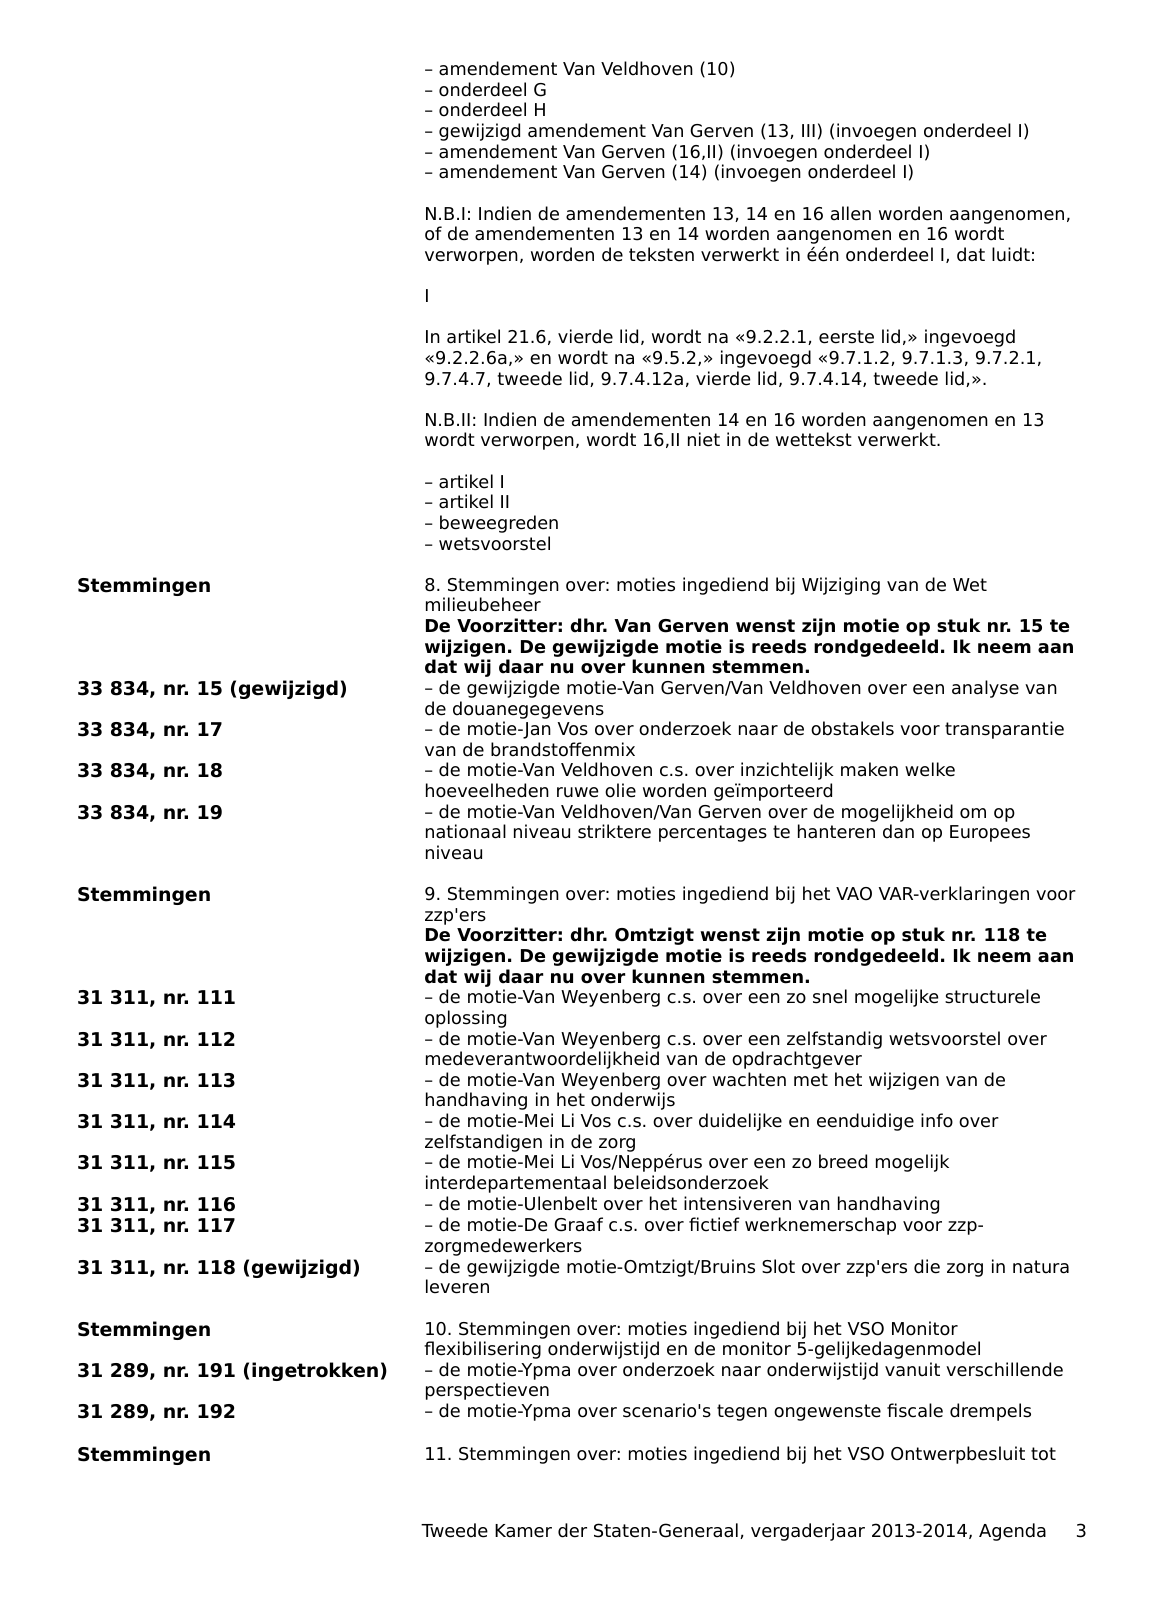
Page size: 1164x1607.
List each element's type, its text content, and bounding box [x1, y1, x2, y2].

table_cell [77, 121, 401, 142]
table_cell – onderdeel H [418, 100, 1087, 121]
table_cell [401, 760, 418, 802]
table_cell – de motie-Jan Vos over onderzoek naar de obstakels voor transparantie van de brandstoffenmix [418, 719, 1087, 760]
table_cell [401, 59, 418, 80]
table_cell [77, 265, 401, 286]
table_cell [401, 286, 418, 307]
table_cell [401, 1360, 418, 1401]
table_cell [401, 1152, 418, 1193]
table_cell – onderdeel G [418, 80, 1087, 100]
table_cell [77, 286, 401, 307]
table_cell [77, 410, 401, 451]
table_cell [401, 307, 418, 327]
table_cell – de gewijzigde motie-Van Gerven/Van Veldhoven over een analyse van de douanegegevens [418, 678, 1087, 719]
table_cell [418, 183, 1087, 203]
table_cell [401, 1298, 418, 1318]
table_cell 31 311, nr. 118 (gewijzigd) [77, 1257, 401, 1298]
table_cell [401, 183, 418, 203]
table_cell 33 834, nr. 18 [77, 760, 401, 802]
table_cell [401, 389, 418, 410]
table_cell [401, 575, 418, 616]
table_cell – amendement Van Veldhoven (10) [418, 59, 1087, 80]
table_cell [401, 884, 418, 925]
table_cell 31 289, nr. 191 (ingetrokken) [77, 1360, 401, 1401]
table_cell [77, 100, 401, 121]
table_cell [77, 327, 401, 389]
table_cell – de motie-Mei Li Vos/Neppérus over een zo breed mogelijk interdepartementaal beleidsonderzoek [418, 1152, 1087, 1193]
table_cell [77, 59, 401, 80]
table_cell 31 311, nr. 116 [77, 1194, 401, 1215]
table_cell [77, 389, 401, 410]
table_cell 9. Stemmingen over: moties ingediend bij het VAO VAR-verklaringen voor zzp'ers [418, 884, 1087, 925]
table_cell Stemmingen [77, 884, 401, 925]
table_cell [401, 327, 418, 389]
table_cell 11. Stemmingen over: moties ingediend bij het VSO Ontwerpbesluit tot [418, 1444, 1087, 1466]
table_cell N.B.II: Indien de amendementen 14 en 16 worden aangenomen en 13 wordt verworpen, wordt 16,II niet in de wettekst verwerkt. [418, 410, 1087, 451]
table_cell [418, 1423, 1087, 1444]
table_cell [401, 554, 418, 575]
table_cell [401, 534, 418, 554]
table_cell – amendement Van Gerven (14) (invoegen onderdeel I) [418, 162, 1087, 183]
table_cell [77, 864, 401, 884]
table_cell N.B.I: Indien de amendementen 13, 14 en 16 allen worden aangenomen, of de amendementen 13 en 14 worden aangenomen en 16 wordt verworpen, worden de teksten verwerkt in één onderdeel I, dat luidt: [418, 204, 1087, 265]
table_cell [77, 554, 401, 575]
table_cell [77, 534, 401, 554]
table_cell [401, 1444, 418, 1466]
table_cell [401, 100, 418, 121]
table_cell [401, 1257, 418, 1298]
table_cell [401, 80, 418, 100]
table_cell [401, 451, 418, 472]
table_cell [401, 864, 418, 884]
table_cell – gewijzigd amendement Van Gerven (13, III) (invoegen onderdeel I) [418, 121, 1087, 142]
table_cell [401, 1215, 418, 1257]
table_cell [77, 472, 401, 492]
table_cell [77, 142, 401, 162]
table_cell Stemmingen [77, 575, 401, 616]
table_cell [401, 1423, 418, 1444]
table_cell [401, 513, 418, 533]
table_cell – de motie-Ulenbelt over het intensiveren van handhaving [418, 1194, 1087, 1215]
table_cell [77, 1423, 401, 1444]
table_cell – de motie-Van Weyenberg c.s. over een zo snel mogelijke structurele oplossing [418, 987, 1087, 1028]
table_cell [77, 307, 401, 327]
table_cell – amendement Van Gerven (16,II) (invoegen onderdeel I) [418, 142, 1087, 162]
table_cell [401, 410, 418, 451]
table_cell [401, 987, 418, 1028]
table_cell – de motie-Van Veldhoven c.s. over inzichtelijk maken welke hoeveelheden ruwe olie worden geïmporteerd [418, 760, 1087, 802]
table_cell – beweegreden [418, 513, 1087, 533]
table_cell – de motie-Van Weyenberg over wachten met het wijzigen van de handhaving in het onderwijs [418, 1070, 1087, 1111]
table_cell – artikel I [418, 472, 1087, 492]
table_cell – de motie-Ypma over onderzoek naar onderwijstijd vanuit verschillende perspectieven [418, 1360, 1087, 1401]
table_cell [418, 307, 1087, 327]
table_cell 33 834, nr. 15 (gewijzigd) [77, 678, 401, 719]
table_cell 8. Stemmingen over: moties ingediend bij Wijziging van de Wet milieubeheer [418, 575, 1087, 616]
table_cell [77, 162, 401, 183]
table_cell [418, 554, 1087, 575]
table_cell [401, 616, 418, 678]
table_cell [401, 1319, 418, 1360]
table_cell [401, 204, 418, 265]
table_cell [401, 162, 418, 183]
table_cell [77, 204, 401, 265]
table_cell In artikel 21.6, vierde lid, wordt na «9.2.2.1, eerste lid,» ingevoegd «9.2.2.6a,» en wordt na «9.5.2,» ingevoegd «9.7.1.2, 9.7.1.3, 9.7.2.1, 9.7.4.7, tweede lid, 9.7.4.12a, vierde lid, 9.7.4.14, tweede lid,». [418, 327, 1087, 389]
table_cell [401, 492, 418, 513]
table_cell [418, 1298, 1087, 1318]
table_cell 33 834, nr. 19 [77, 802, 401, 863]
table_cell 31 289, nr. 192 [77, 1401, 401, 1423]
table_cell 31 311, nr. 114 [77, 1111, 401, 1152]
table_cell [401, 1070, 418, 1111]
table_cell [401, 142, 418, 162]
table_cell [401, 1111, 418, 1152]
table_cell 31 311, nr. 113 [77, 1070, 401, 1111]
table_cell De Voorzitter: dhr. Omtzigt wenst zijn motie op stuk nr. 118 te wijzigen. De gewijzigde motie is reeds rondgedeeld. Ik neem aan dat wij daar nu over kunnen stemmen. [418, 925, 1087, 987]
table_cell [401, 472, 418, 492]
table_cell [77, 492, 401, 513]
table_cell Stemmingen [77, 1444, 401, 1466]
table_cell [401, 719, 418, 760]
table_cell – de motie-Ypma over scenario's tegen ongewenste fiscale drempels [418, 1401, 1087, 1423]
table_cell De Voorzitter: dhr. Van Gerven wenst zijn motie op stuk nr. 15 te wijzigen. De gewijzigde motie is reeds rondgedeeld. Ik neem aan dat wij daar nu over kunnen stemmen. [418, 616, 1087, 678]
table_cell Stemmingen [77, 1319, 401, 1360]
table_cell 33 834, nr. 17 [77, 719, 401, 760]
table_cell 31 311, nr. 112 [77, 1029, 401, 1070]
table_cell – de motie-Van Veldhoven/Van Gerven over de mogelijkheid om op nationaal niveau striktere percentages te hanteren dan op Europees niveau [418, 802, 1087, 863]
table_cell [401, 121, 418, 142]
table_cell [77, 925, 401, 987]
table_cell [418, 451, 1087, 472]
table_cell 31 311, nr. 115 [77, 1152, 401, 1193]
table_cell [77, 80, 401, 100]
table_cell [77, 183, 401, 203]
table_cell – de motie-De Graaf c.s. over fictief werknemerschap voor zzp-zorgmedewerkers [418, 1215, 1087, 1257]
table_cell [401, 1029, 418, 1070]
table_cell [401, 1194, 418, 1215]
table_cell – de motie-Mei Li Vos c.s. over duidelijke en eenduidige info over zelfstandigen in de zorg [418, 1111, 1087, 1152]
table_cell [77, 616, 401, 678]
table_cell [401, 678, 418, 719]
table_cell 31 311, nr. 117 [77, 1215, 401, 1257]
table_cell [418, 389, 1087, 410]
table_cell [77, 513, 401, 533]
table_cell 10. Stemmingen over: moties ingediend bij het VSO Monitor flexibilisering onderwijstijd en de monitor 5-gelijkedagenmodel [418, 1319, 1087, 1360]
table_cell – wetsvoorstel [418, 534, 1087, 554]
table_cell – de gewijzigde motie-Omtzigt/Bruins Slot over zzp'ers die zorg in natura leveren [418, 1257, 1087, 1298]
table_cell [401, 925, 418, 987]
table_cell 31 311, nr. 111 [77, 987, 401, 1028]
table_cell [77, 451, 401, 472]
table_cell – de motie-Van Weyenberg c.s. over een zelfstandig wetsvoorstel over medeverantwoordelijkheid van de opdrachtgever [418, 1029, 1087, 1070]
table_cell [418, 265, 1087, 286]
table_cell [401, 1401, 418, 1423]
table_cell [77, 1298, 401, 1318]
table_cell – artikel II [418, 492, 1087, 513]
table_cell [401, 265, 418, 286]
table_cell [401, 802, 418, 863]
table_cell [418, 864, 1087, 884]
table_cell I [418, 286, 1087, 307]
